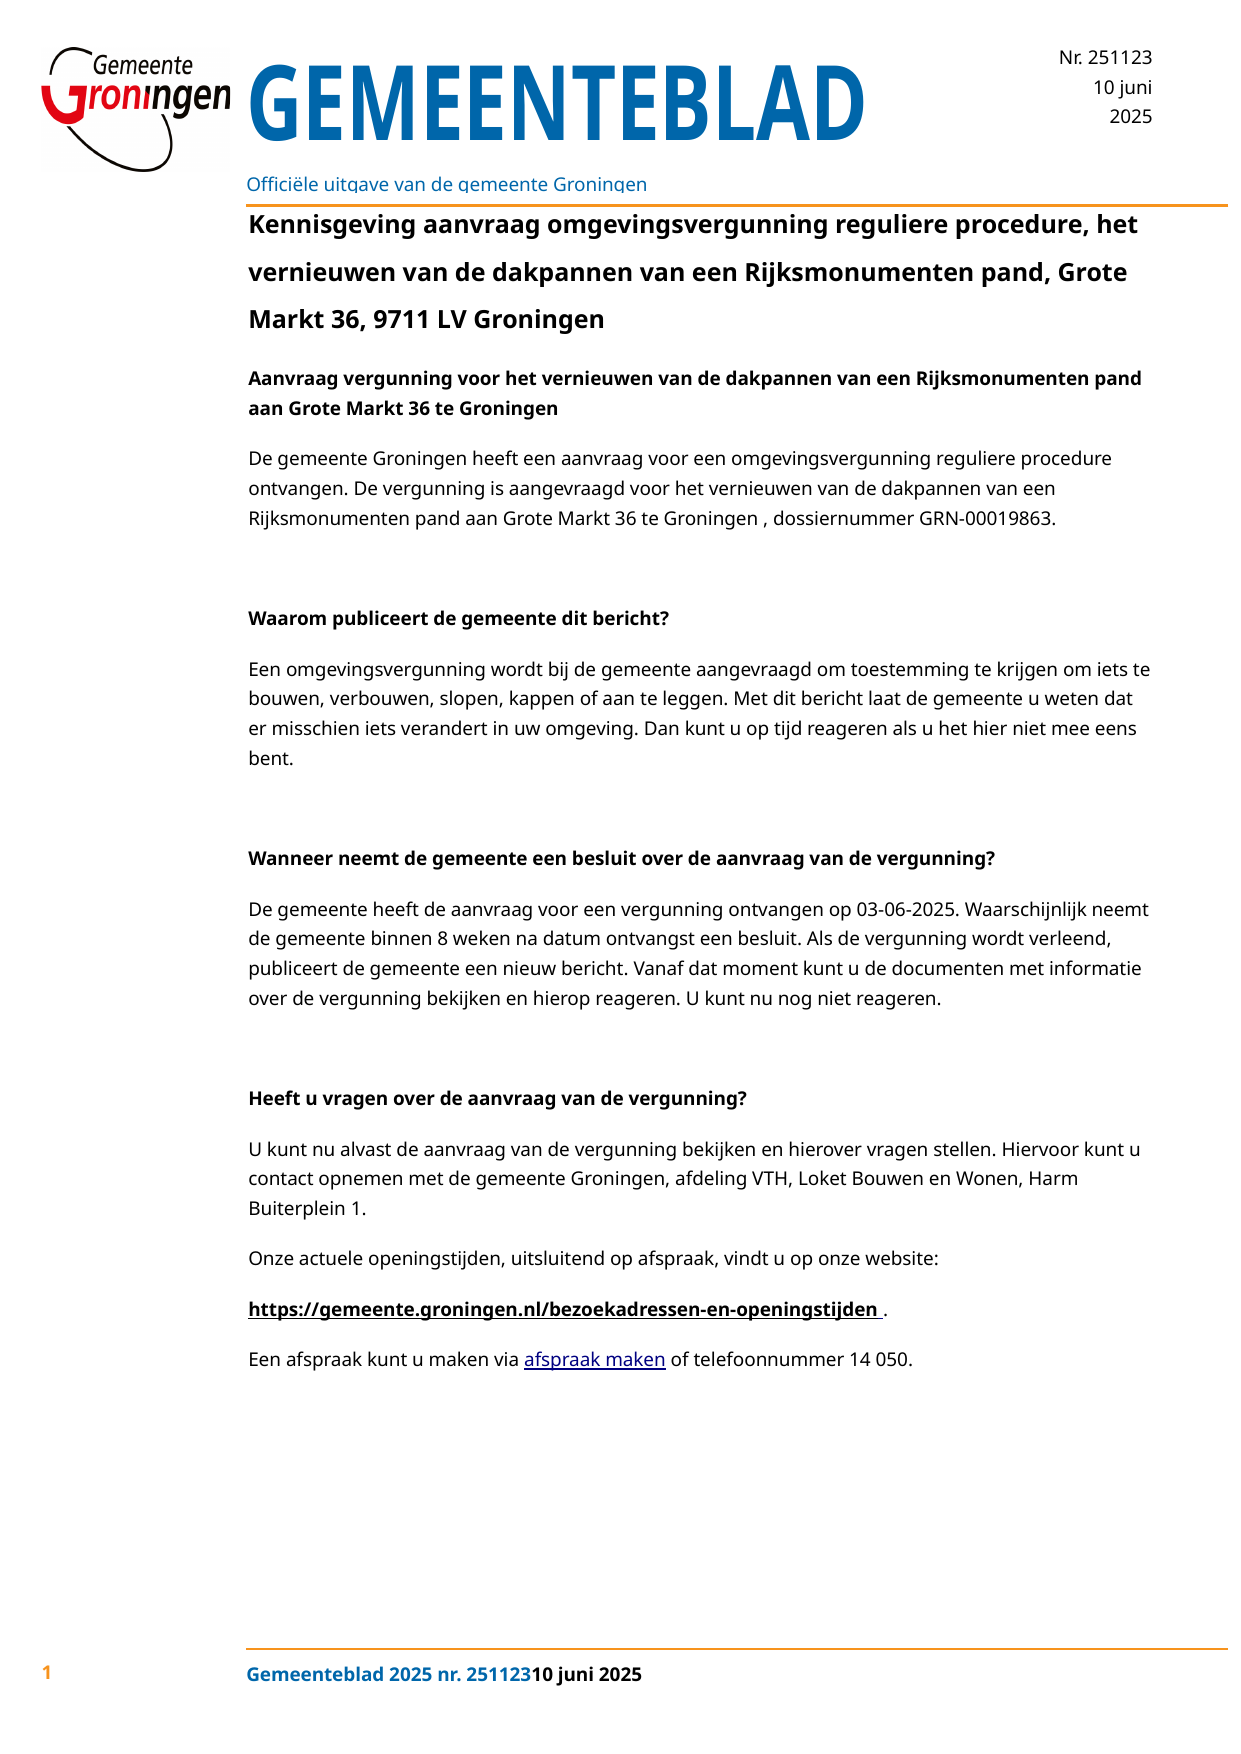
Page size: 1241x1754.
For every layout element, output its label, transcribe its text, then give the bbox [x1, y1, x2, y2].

text Een omgevingsvergunning wordt bij de gemeente aangevraagd om toestemming te krijgen om iets te bouwen, verbouwen, slopen, kappen of aan te leggen. Met dit bericht laat de gemeente u weten dat er misschien iets verandert in uw omgeving. Dan kunt u op tijd reageren als u het hier niet mee eens bent. [248, 656, 1152, 770]
text https://gemeente.groningen.nl/bezoekadressen-en-openingstijden . [248, 1296, 1152, 1322]
text De gemeente heeft de aanvraag voor een vergunning ontvangen op 03-06-2025. Waarschijnlijk neemt de gemeente binnen 8 weken na datum ontvangst een besluit. Als de vergunning wordt verleend, publiceert de gemeente een nieuw bericht. Vanaf dat moment kunt u de documenten met informatie over de vergunning bekijken en hierop reageren. U kunt nu nog niet reageren. [248, 896, 1152, 1010]
text Heeft u vragen over de aanvraag van de vergunning? [248, 1086, 1152, 1111]
picture [41, 47, 231, 172]
text Een afspraak kunt u maken via afspraak maken of telefoonnummer 14 050. [248, 1346, 1152, 1372]
text Aanvraag vergunning voor het vernieuwen van de dakpannen van een Rijksmonumenten pand aan Grote Markt 36 te Groningen [248, 366, 1152, 421]
text Waarom publiceert de gemeente dit bericht? [248, 606, 1152, 631]
text Onze actuele openingstijden, uitsluitend op afspraak, vindt u op onze website: [248, 1246, 1152, 1271]
text U kunt nu alvast de aanvraag van de vergunning bekijken en hierover vragen stellen. Hiervoor kunt u contact opnemen met de gemeente Groningen, afdeling VTH, Loket Bouwen en Wonen, Harm Buiterplein 1. [248, 1136, 1152, 1221]
text Kennisgeving aanvraag omgevingsvergunning reguliere procedure, het vernieuwen van de dakpannen van een Rijksmonumenten pand, Grote Markt 36, 9711 LV Groningen [248, 207, 1152, 336]
text De gemeente Groningen heeft een aanvraag voor een omgevingsvergunning reguliere procedure ontvangen. De vergunning is aangevraagd voor het vernieuwen van de dakpannen van een Rijksmonumenten pand aan Grote Markt 36 te Groningen , dossiernummer GRN-00019863. [248, 446, 1152, 530]
text Wanneer neemt de gemeente een besluit over de aanvraag van de vergunning? [248, 846, 1152, 871]
